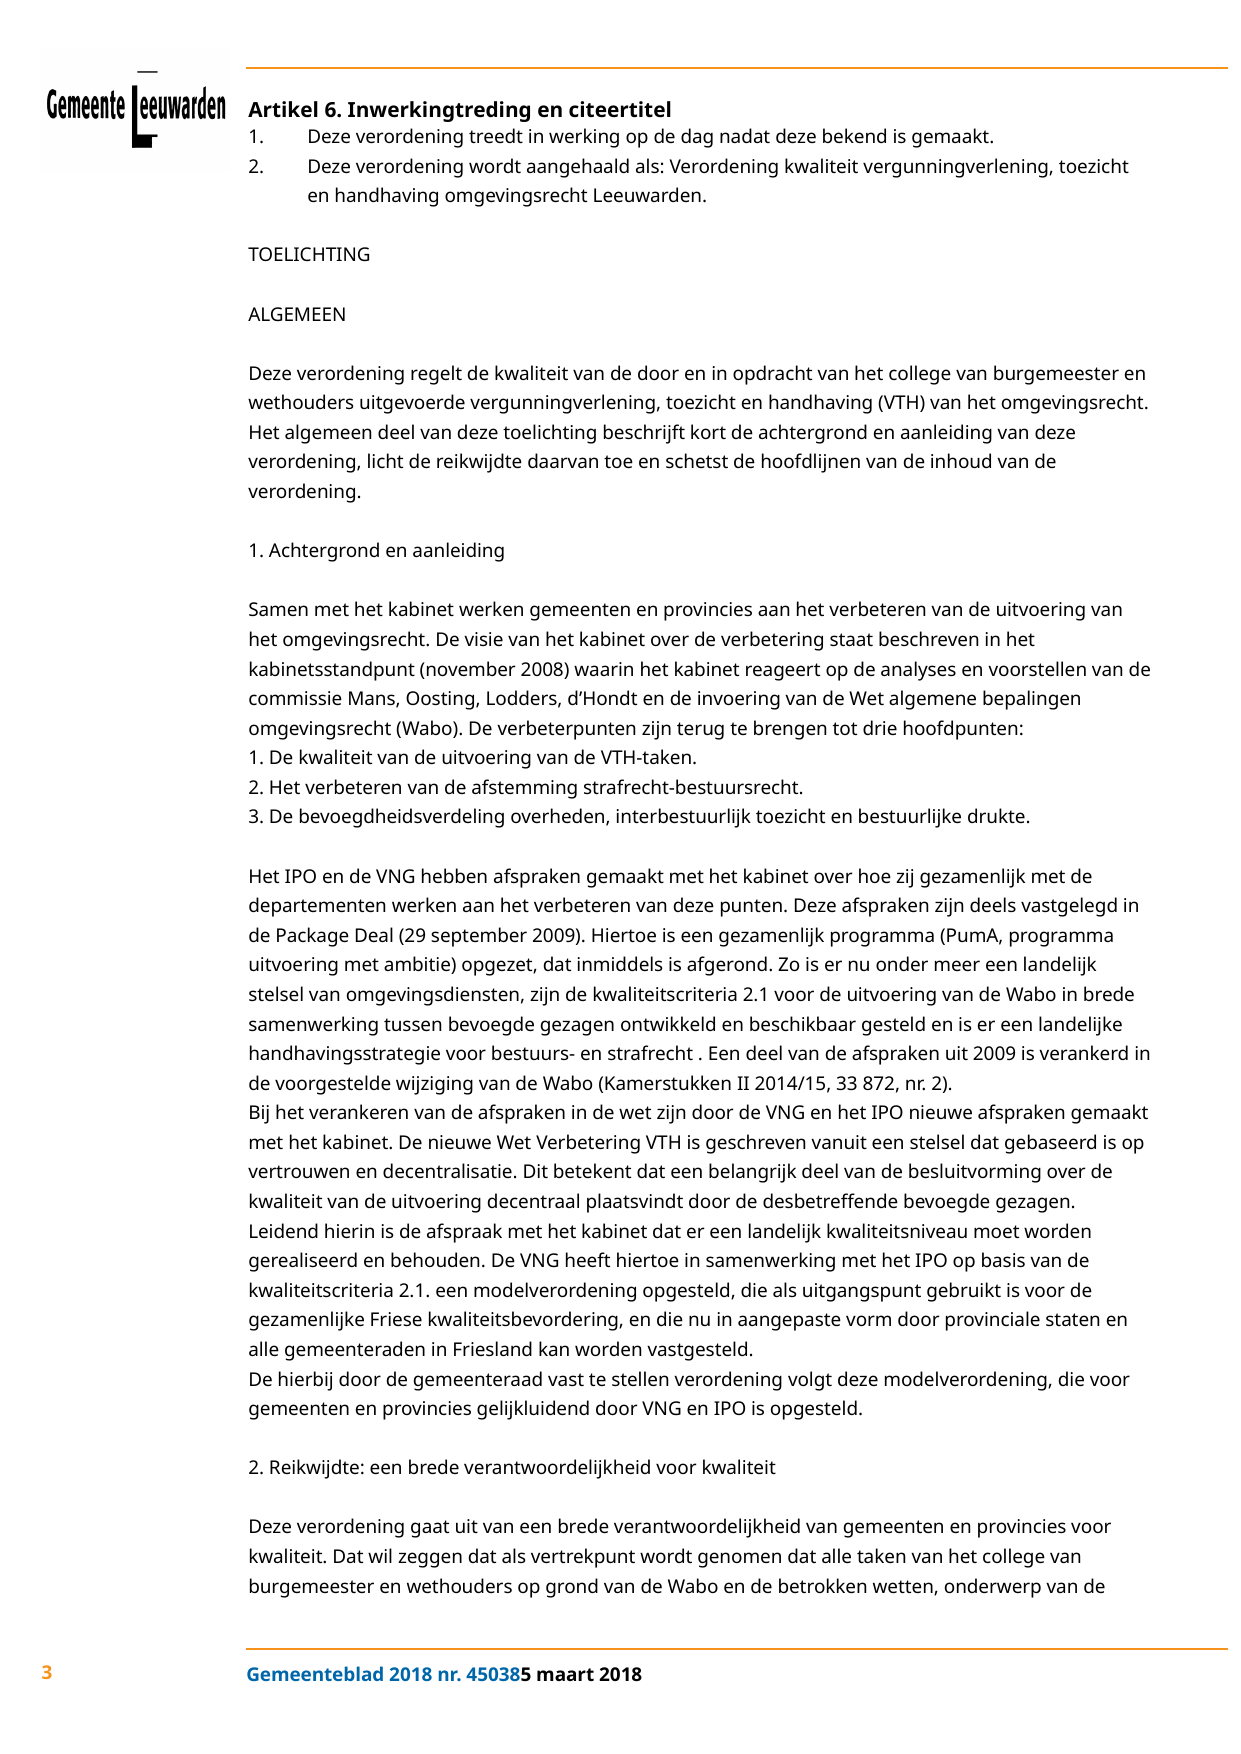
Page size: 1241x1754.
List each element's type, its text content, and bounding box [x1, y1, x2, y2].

list Deze verordening treedt in werking op de dag nadat deze bekend is gemaakt. [248, 123, 1152, 149]
text 2. Het verbeteren van de afstemming strafrecht-bestuursrecht. [248, 774, 1152, 800]
list Deze verordening wordt aangehaald als: Verordening kwaliteit vergunningverlening, toezicht en handhaving omgevingsrecht Leeuwarden. [248, 153, 1152, 208]
text 2. Reikwijdte: een brede verantwoordelijkheid voor kwaliteit [248, 1454, 1152, 1480]
text Deze verordening gaat uit van een brede verantwoordelijkheid van gemeenten en provincies voor kwaliteit. Dat wil zeggen dat als vertrekpunt wordt genomen dat alle taken van het college van burgemeester en wethouders op grond van de Wabo en de betrokken wetten, onderwerp van de [248, 1514, 1152, 1598]
picture [41, 47, 231, 172]
text Deze verordening regelt de kwaliteit van de door en in opdracht van het college van burgemeester en wethouders uitgevoerde vergunningverlening, toezicht en handhaving (VTH) van het omgevingsrecht. Het algemeen deel van deze toelichting beschrijft kort de achtergrond en aanleiding van deze verordening, licht de reikwijdte daarvan toe en schetst de hoofdlijnen van de inhoud van de verordening. [248, 360, 1152, 504]
text De hierbij door de gemeenteraad vast te stellen verordening volgt deze modelverordening, die voor gemeenten en provincies gelijkluidend door VNG en IPO is opgesteld. [248, 1366, 1152, 1421]
text Bij het verankeren van de afspraken in de wet zijn door de VNG en het IPO nieuwe afspraken gemaakt met het kabinet. De nieuwe Wet Verbetering VTH is geschreven vanuit een stelsel dat gebaseerd is op vertrouwen en decentralisatie. Dit betekent dat een belangrijk deel van de besluitvorming over de kwaliteit van de uitvoering decentraal plaatsvindt door de desbetreffende bevoegde gezagen. Leidend hierin is de afspraak met het kabinet dat er een landelijk kwaliteitsniveau moet worden gerealiseerd en behouden. De VNG heeft hiertoe in samenwerking met het IPO op basis van de kwaliteitscriteria 2.1. een modelverordening opgesteld, die als uitgangspunt gebruikt is voor de gezamenlijke Friese kwaliteitsbevordering, en die nu in aangepaste vorm door provinciale staten en alle gemeenteraden in Friesland kan worden vastgesteld. [248, 1099, 1152, 1362]
text Artikel 6. Inwerkingtreding en citeertitel [248, 95, 1152, 123]
text 3. De bevoegdheidsverdeling overheden, interbestuurlijk toezicht en bestuurlijke drukte. [248, 804, 1152, 829]
text 1. De kwaliteit van de uitvoering van de VTH-taken. [248, 744, 1152, 770]
text TOELICHTING [248, 242, 1152, 267]
text Samen met het kabinet werken gemeenten en provincies aan het verbeteren van de uitvoering van het omgevingsrecht. De visie van het kabinet over de verbetering staat beschreven in het kabinetsstandpunt (november 2008) waarin het kabinet reageert op de analyses en voorstellen van de commissie Mans, Oosting, Lodders, d’Hondt en de invoering van de Wet algemene bepalingen omgevingsrecht (Wabo). De verbeterpunten zijn terug te brengen tot drie hoofdpunten: [248, 597, 1152, 741]
text 1. Achtergrond en aanleiding [248, 537, 1152, 563]
text ALGEMEEN [248, 301, 1152, 326]
text Het IPO en de VNG hebben afspraken gemaakt met het kabinet over hoe zij gezamenlijk met de departementen werken aan het verbeteren van deze punten. Deze afspraken zijn deels vastgelegd in de Package Deal (29 september 2009). Hiertoe is een gezamenlijk programma (PumA, programma uitvoering met ambitie) opgezet, dat inmiddels is afgerond. Zo is er nu onder meer een landelijk stelsel van omgevingsdiensten, zijn de kwaliteitscriteria 2.1 voor de uitvoering van de Wabo in brede samenwerking tussen bevoegde gezagen ontwikkeld en beschikbaar gesteld en is er een landelijke handhavingsstrategie voor bestuurs- en strafrecht . Een deel van de afspraken uit 2009 is verankerd in de voorgestelde wijziging van de Wabo (Kamerstukken II 2014/15, 33 872, nr. 2). [248, 863, 1152, 1096]
